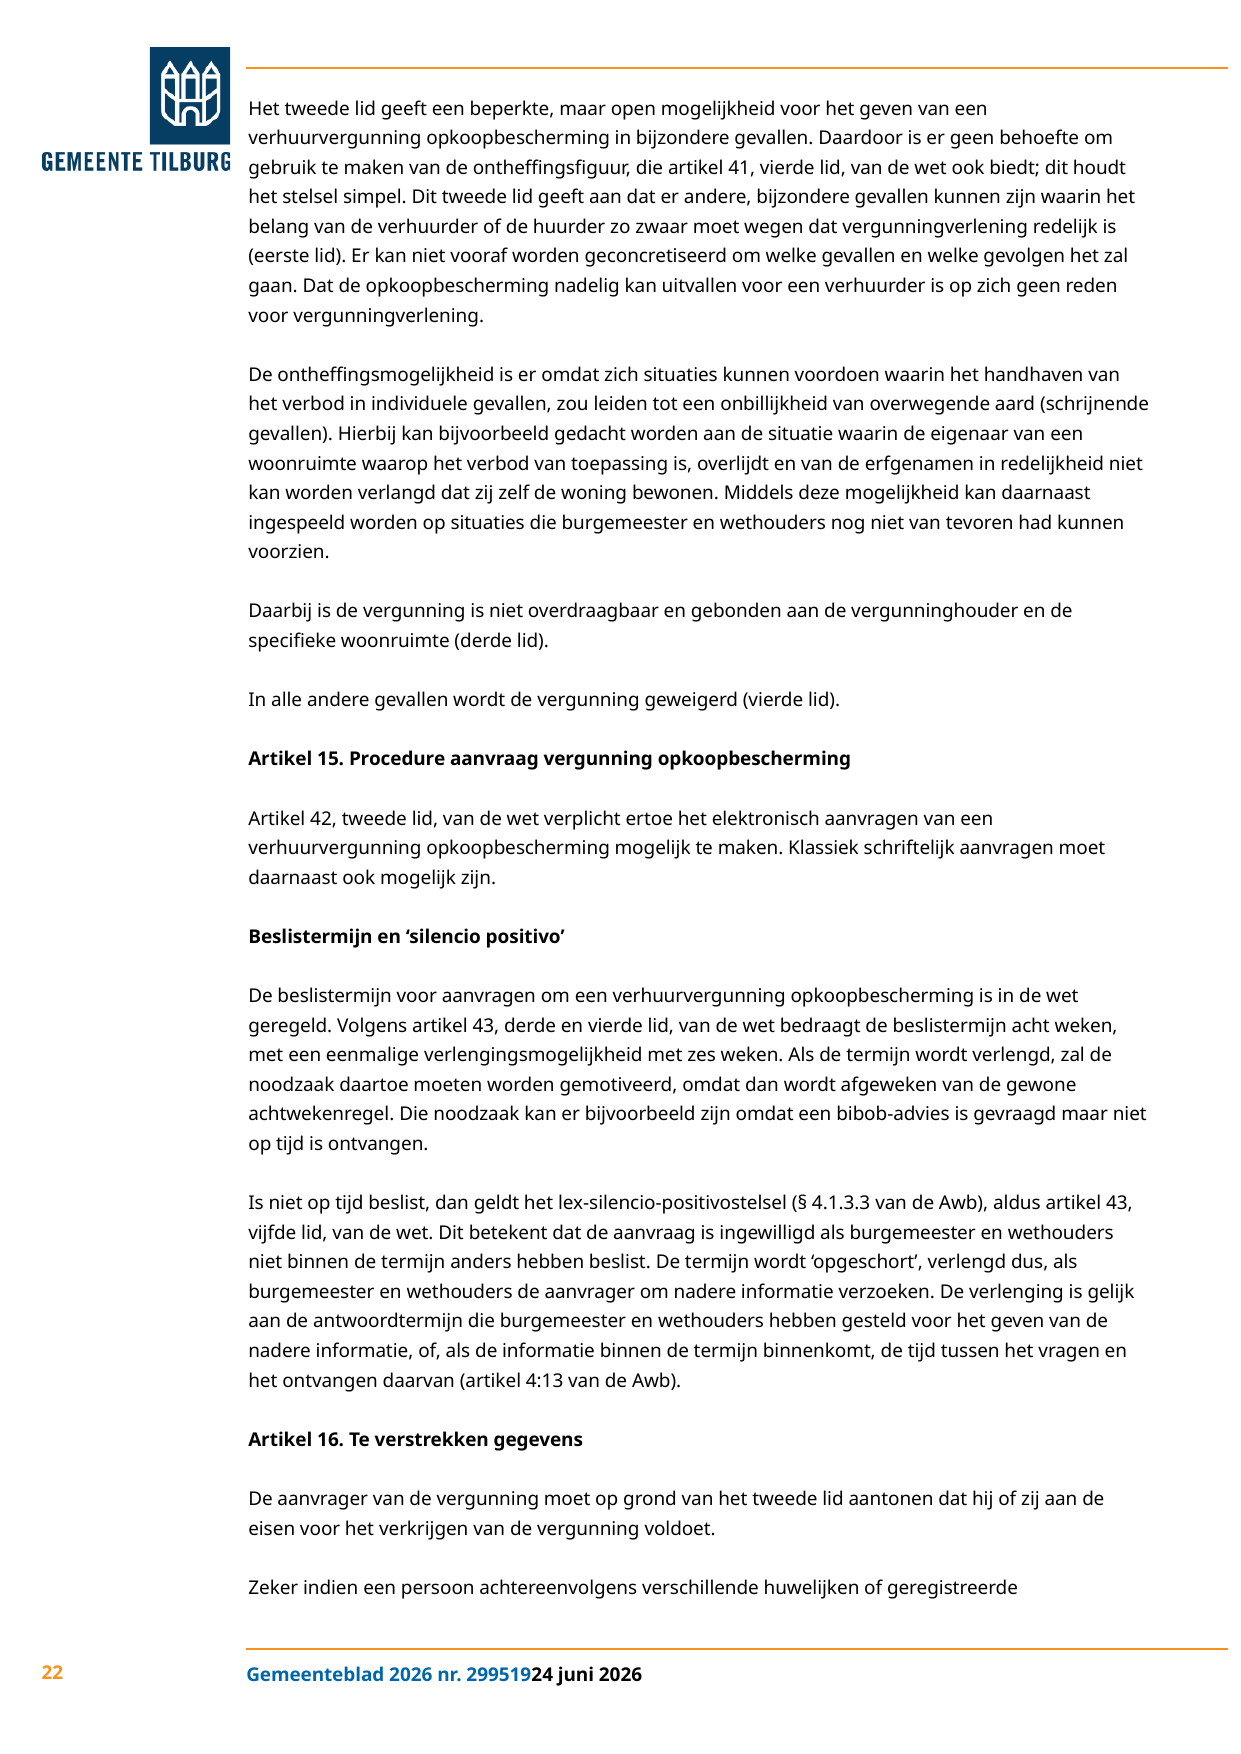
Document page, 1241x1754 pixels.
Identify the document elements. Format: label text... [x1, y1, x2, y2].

text Het tweede lid geeft een beperkte, maar open mogelijkheid voor het geven van een verhuurvergunning opkoopbescherming in bijzondere gevallen. Daardoor is er geen behoefte om gebruik te maken van de ontheffingsfiguur, die artikel 41, vierde lid, van de wet ook biedt; dit houdt het stelsel simpel. Dit tweede lid geeft aan dat er andere, bijzondere gevallen kunnen zijn waarin het belang van de verhuurder of de huurder zo zwaar moet wegen dat vergunningverlening redelijk is (eerste lid). Er kan niet vooraf worden geconcretiseerd om welke gevallen en welke gevolgen het zal gaan. Dat de opkoopbescherming nadelig kan uitvallen voor een verhuurder is op zich geen reden voor vergunningverlening. [248, 95, 1152, 328]
text De aanvrager van de vergunning moet op grond van het tweede lid aantonen dat hij of zij aan de eisen voor het verkrijgen van de vergunning voldoet. [248, 1485, 1152, 1541]
text Artikel 42, tweede lid, van de wet verplicht ertoe het elektronisch aanvragen van een verhuurvergunning opkoopbescherming mogelijk te maken. Klassiek schriftelijk aanvragen moet daarnaast ook mogelijk zijn. [248, 805, 1152, 890]
text Is niet op tijd beslist, dan geldt het lex-silencio-positivostelsel (§ 4.1.3.3 van de Awb), aldus artikel 43, vijfde lid, van de wet. Dit betekent dat de aanvraag is ingewilligd als burgemeester en wethouders niet binnen de termijn anders hebben beslist. De termijn wordt ‘opgeschort’, verlengd dus, als burgemeester en wethouders de aanvrager om nadere informatie verzoeken. De verlenging is gelijk aan de antwoordtermijn die burgemeester en wethouders hebben gesteld voor het geven van de nadere informatie, of, als de informatie binnen de termijn binnenkomt, de tijd tussen het vragen en het ontvangen daarvan (artikel 4:13 van de Awb). [248, 1189, 1152, 1393]
text Daarbij is de vergunning is niet overdraagbaar en gebonden aan de vergunninghouder en de specifieke woonruimte (derde lid). [248, 598, 1152, 653]
text Artikel 15. Procedure aanvraag vergunning opkoopbescherming [248, 746, 1152, 771]
text In alle andere gevallen wordt de vergunning geweigerd (vierde lid). [248, 686, 1152, 712]
text Zeker indien een persoon achtereenvolgens verschillende huwelijken of geregistreerde [248, 1574, 1152, 1600]
picture [41, 47, 231, 172]
text Beslistermijn en ‘silencio positivo’ [248, 923, 1152, 949]
text De beslistermijn voor aanvragen om een verhuurvergunning opkoopbescherming is in de wet geregeld. Volgens artikel 43, derde en vierde lid, van de wet bedraagt de beslistermijn acht weken, met een eenmalige verlengingsmogelijkheid met zes weken. Als de termijn wordt verlengd, zal de noodzaak daartoe moeten worden gemotiveerd, omdat dan wordt afgeweken van de gewone achtwekenregel. Die noodzaak kan er bijvoorbeeld zijn omdat een bibob-advies is gevraagd maar niet op tijd is ontvangen. [248, 982, 1152, 1156]
text De ontheffingsmogelijkheid is er omdat zich situaties kunnen voordoen waarin het handhaven van het verbod in individuele gevallen, zou leiden tot een onbillijkheid van overwegende aard (schrijnende gevallen). Hierbij kan bijvoorbeeld gedacht worden aan de situatie waarin de eigenaar van een woonruimte waarop het verbod van toepassing is, overlijdt en van de erfgenamen in redelijkheid niet kan worden verlangd dat zij zelf de woning bewonen. Middels deze mogelijkheid kan daarnaast ingespeeld worden op situaties die burgemeester en wethouders nog niet van tevoren had kunnen voorzien. [248, 361, 1152, 564]
text Artikel 16. Te verstrekken gegevens [248, 1426, 1152, 1452]
